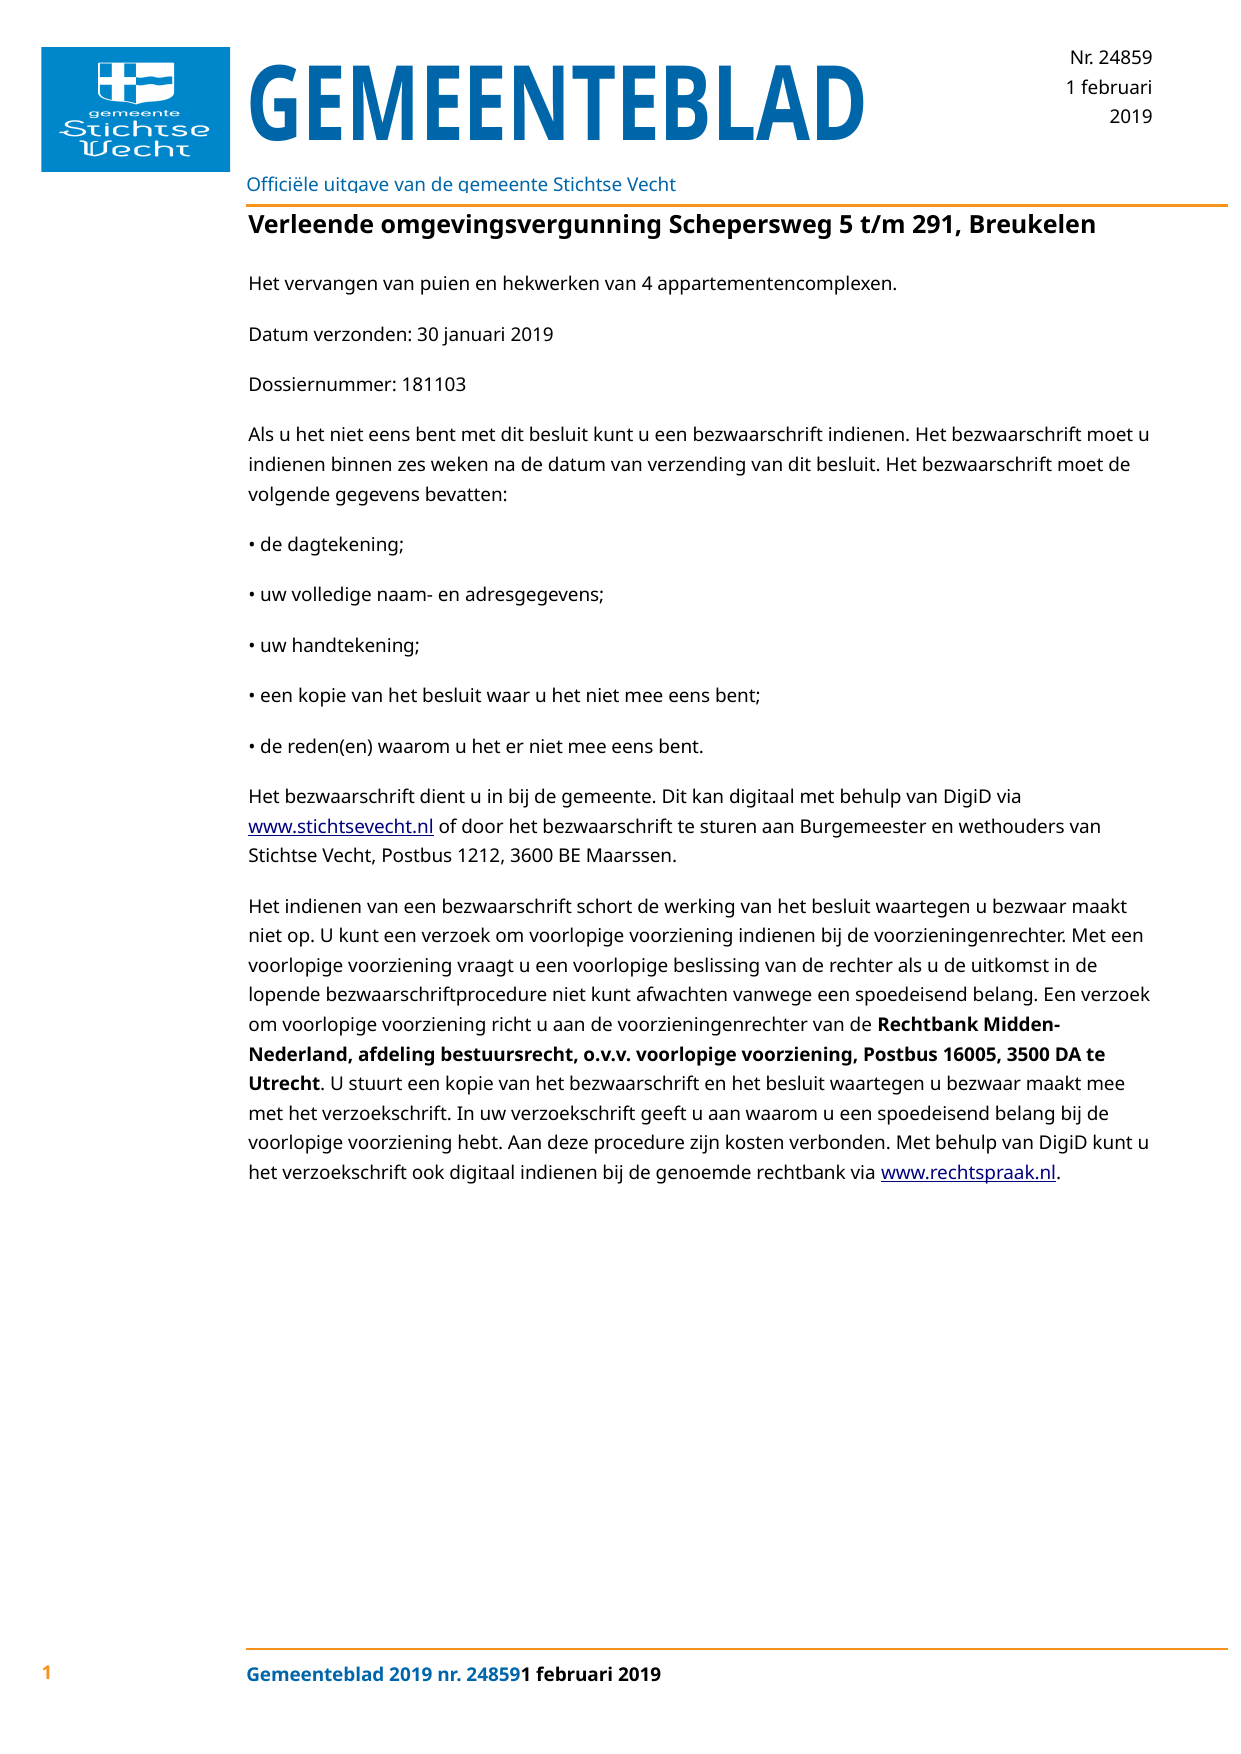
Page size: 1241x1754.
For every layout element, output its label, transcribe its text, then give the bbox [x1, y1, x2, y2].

text • de dagtekening; [248, 531, 1152, 557]
picture [99, 63, 135, 101]
text Verleende omgevingsvergunning Schepersweg 5 t/m 291, Breukelen [248, 207, 1152, 241]
text • uw volledige naam- en adresgegevens; [248, 582, 1152, 607]
text • de reden(en) waarom u het er niet mee eens bent. [248, 733, 1152, 758]
text Dossiernummer: 181103 [248, 371, 1152, 397]
text • een kopie van het besluit waar u het niet mee eens bent; [248, 682, 1152, 708]
picture [137, 63, 174, 103]
text Het vervangen van puien en hekwerken van 4 appartementencomplexen. [248, 270, 1152, 296]
text Als u het niet eens bent met dit besluit kunt u een bezwaarschrift indienen. Het bezwaarschrift moet u indienen binnen zes weken na de datum van verzending van dit besluit. Het bezwaarschrift moet de volgende gegevens bevatten: [248, 422, 1152, 506]
text Het bezwaarschrift dient u in bij de gemeente. Dit kan digitaal met behulp van DigiD via www.stichtsevecht.nl of door het bezwaarschrift te sturen aan Burgemeester en wethouders van Stichtse Vecht, Postbus 1212, 3600 BE Maarssen. [248, 783, 1152, 868]
text Het indienen van een bezwaarschrift schort de werking van het besluit waartegen u bezwaar maakt niet op. U kunt een verzoek om voorlopige voorziening indienen bij de voorzieningenrechter. Met een voorlopige voorziening vraagt u een voorlopige beslissing van de rechter als u de uitkomst in de lopende bezwaarschriftprocedure niet kunt afwachten vanwege een spoedeisend belang. Een verzoek om voorlopige voorziening richt u aan de voorzieningenrechter van de Rechtbank Midden-Nederland, afdeling bestuursrecht, o.v.v. voorlopige voorziening, Postbus 16005, 3500 DA te Utrecht. U stuurt een kopie van het bezwaarschrift en het besluit waartegen u bezwaar maakt mee met het verzoekschrift. In uw verzoekschrift geeft u aan waarom u een spoedeisend belang bij de voorlopige voorziening hebt. Aan deze procedure zijn kosten verbonden. Met behulp van DigiD kunt u het verzoekschrift ook digitaal indienen bij de genoemde rechtbank via www.rechtspraak.nl. [248, 893, 1152, 1185]
text Datum verzonden: 30 januari 2019 [248, 321, 1152, 346]
text • uw handtekening; [248, 632, 1152, 658]
